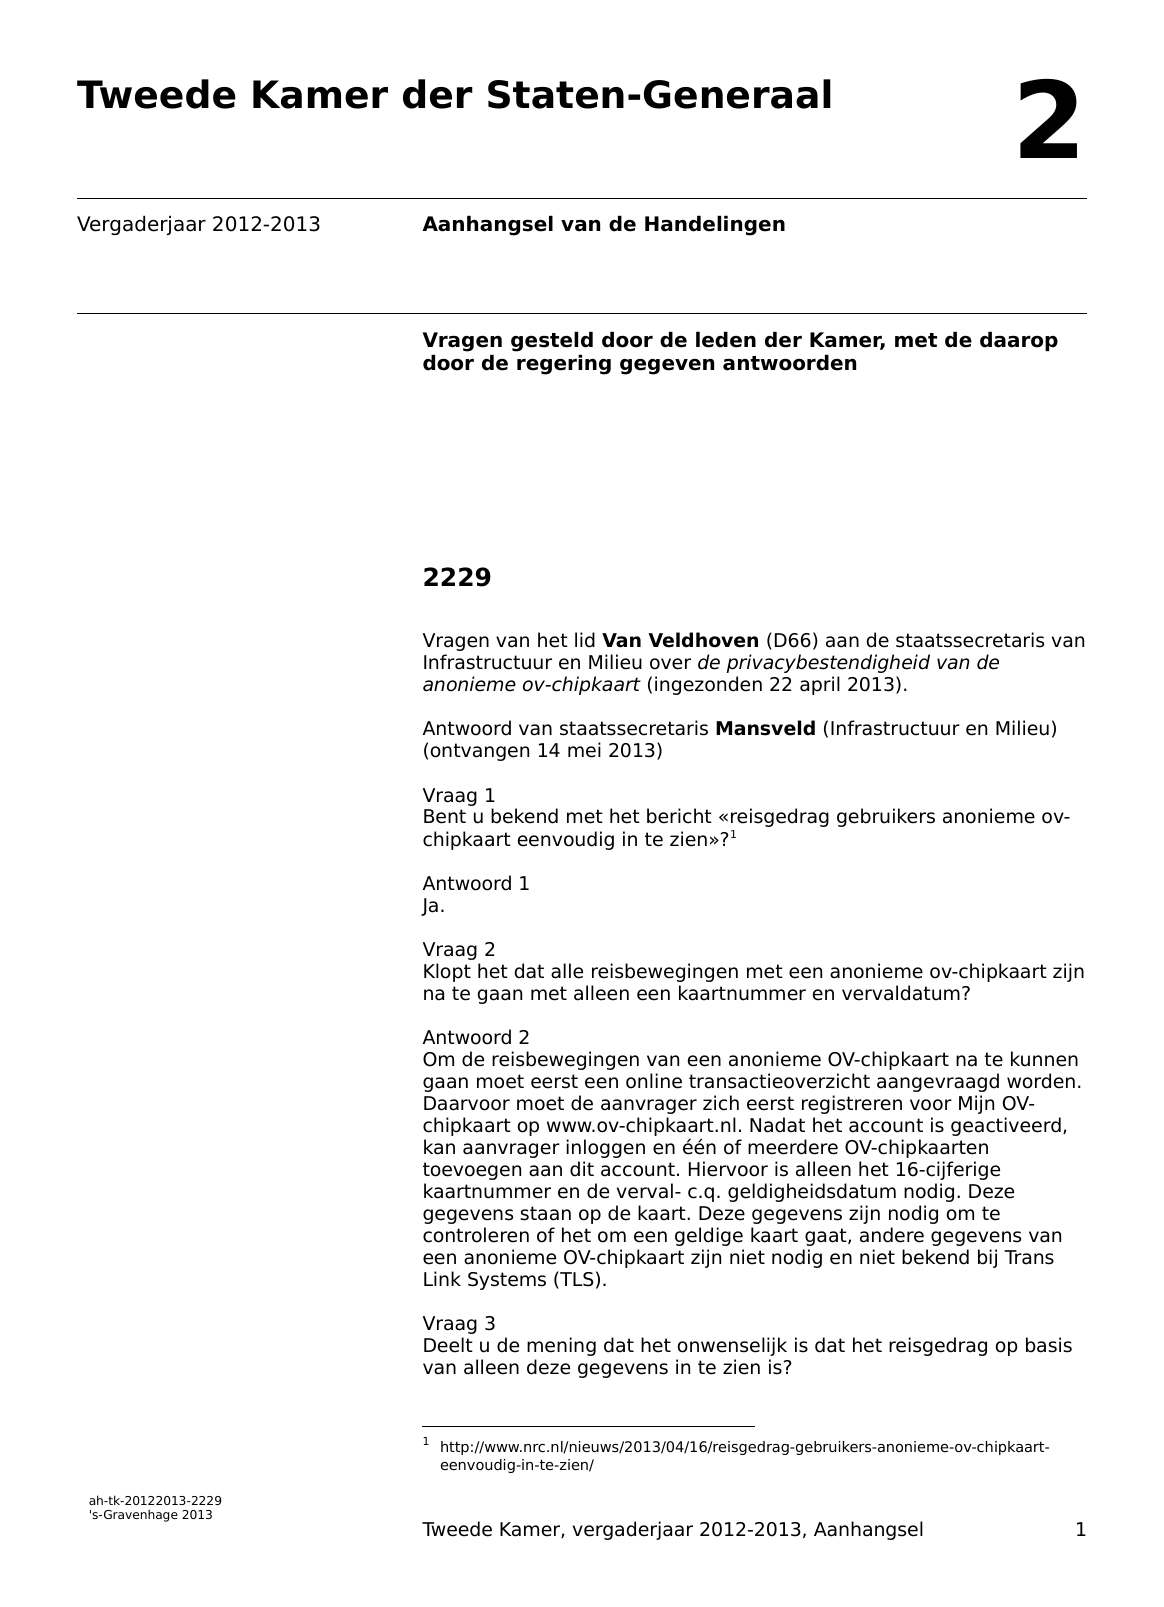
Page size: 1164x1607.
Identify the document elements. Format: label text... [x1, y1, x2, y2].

text Antwoord 2 [422, 1027, 1087, 1049]
text 's-Gravenhage 2013 [88, 1508, 323, 1522]
table_header Tweede Kamer der Staten-Generaal [77, 59, 886, 198]
table_cell Vragen gesteld door de leden der Kamer, met de daarop door de regering gegeven antwoorden [422, 314, 1087, 375]
text Vraag 1 [422, 784, 1087, 806]
text Antwoord 1 [422, 873, 1087, 894]
table_cell Aanhangsel van de Handelingen [422, 199, 1087, 313]
text ah-tk-20122013-2229 [88, 1494, 323, 1508]
text Vraag 2 [422, 939, 1087, 961]
text Ja. [422, 894, 1087, 917]
text Bent u bekend met het bericht «reisgedrag gebruikers anonieme ov-chipkaart eenvoudig in te zien»? [422, 806, 1087, 850]
text 2229 [422, 563, 1087, 592]
text Deelt u de mening dat het onwenselijk is dat het reisgedrag op basis van alleen deze gegevens in te zien is? [422, 1335, 1087, 1379]
text http://www.nrc.nl/nieuws/2013/04/16/reisgedrag-gebruikers-anonieme-ov-chipkaart-eenvoudig-in-te-zien/ [422, 1435, 1087, 1474]
table_header 2 [886, 59, 1087, 198]
text Vraag 3 [422, 1313, 1087, 1335]
text Om de reisbewegingen van een anonieme OV-chipkaart na te kunnen gaan moet eerst een online transactieoverzicht aangevraagd worden. Daarvoor moet de aanvrager zich eerst registreren voor Mijn OV-chipkaart op www.ov-chipkaart.nl. Nadat het account is geactiveerd, kan aanvrager inloggen en één of meerdere OV-chipkaarten toevoegen aan dit account. Hiervoor is alleen het 16-cijferige kaartnummer en de verval- c.q. geldigheidsdatum nodig. Deze gegevens staan op de kaart. Deze gegevens zijn nodig om te controleren of het om een geldige kaart gaat, andere gegevens van een anonieme OV-chipkaart zijn niet nodig en niet bekend bij Trans Link Systems (TLS). [422, 1049, 1087, 1291]
table_cell [77, 314, 422, 375]
table_cell Vergaderjaar 2012-2013 [77, 199, 422, 313]
text Vragen van het lid Van Veldhoven (D66) aan de staatssecretaris van Infrastructuur en Milieu over de privacybestendigheid van de anonieme ov-chipkaart (ingezonden 22 april 2013). [422, 630, 1087, 696]
text Antwoord van staatssecretaris Mansveld (Infrastructuur en Milieu) (ontvangen 14 mei 2013) [422, 718, 1087, 762]
text Klopt het dat alle reisbewegingen met een anonieme ov-chipkaart zijn na te gaan met alleen een kaartnummer en vervaldatum? [422, 961, 1087, 1005]
